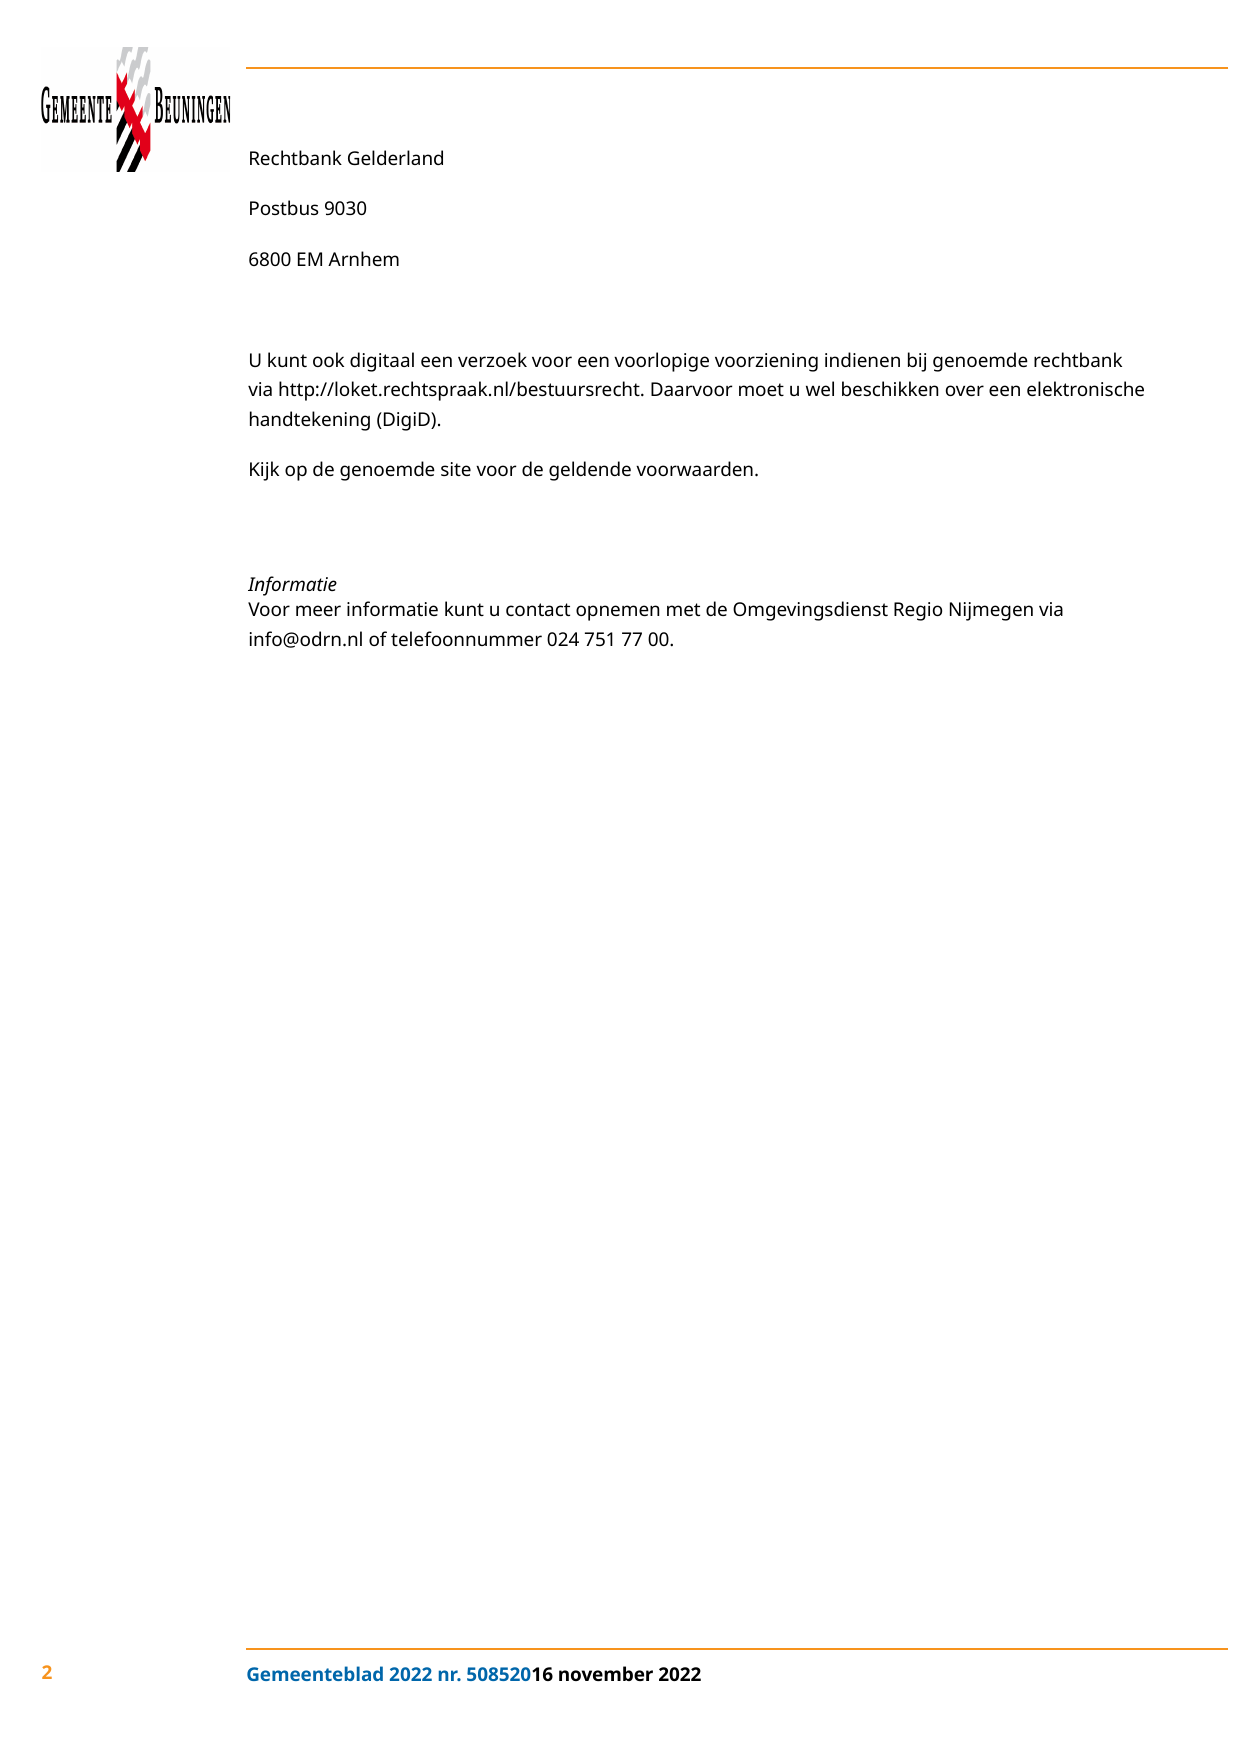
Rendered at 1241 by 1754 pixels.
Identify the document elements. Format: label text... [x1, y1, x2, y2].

text Voor meer informatie kunt u contact opnemen met de Omgevingsdienst Regio Nijmegen via info@odrn.nl of telefoonnummer 024 751 77 00. [248, 597, 1152, 652]
text 6800 EM Arnhem [248, 246, 1152, 272]
text Postbus 9030 [248, 196, 1152, 221]
text U kunt ook digitaal een verzoek voor een voorlopige voorziening indienen bij genoemde rechtbank via http://loket.rechtspraak.nl/bestuursrecht. Daarvoor moet u wel beschikken over een elektronische handtekening (DigiD). [248, 347, 1152, 432]
text Kijk op de genoemde site voor de geldende voorwaarden. [248, 456, 1152, 482]
text Informatie [248, 571, 1152, 597]
picture [41, 47, 231, 172]
text Rechtbank Gelderland [248, 145, 1152, 171]
